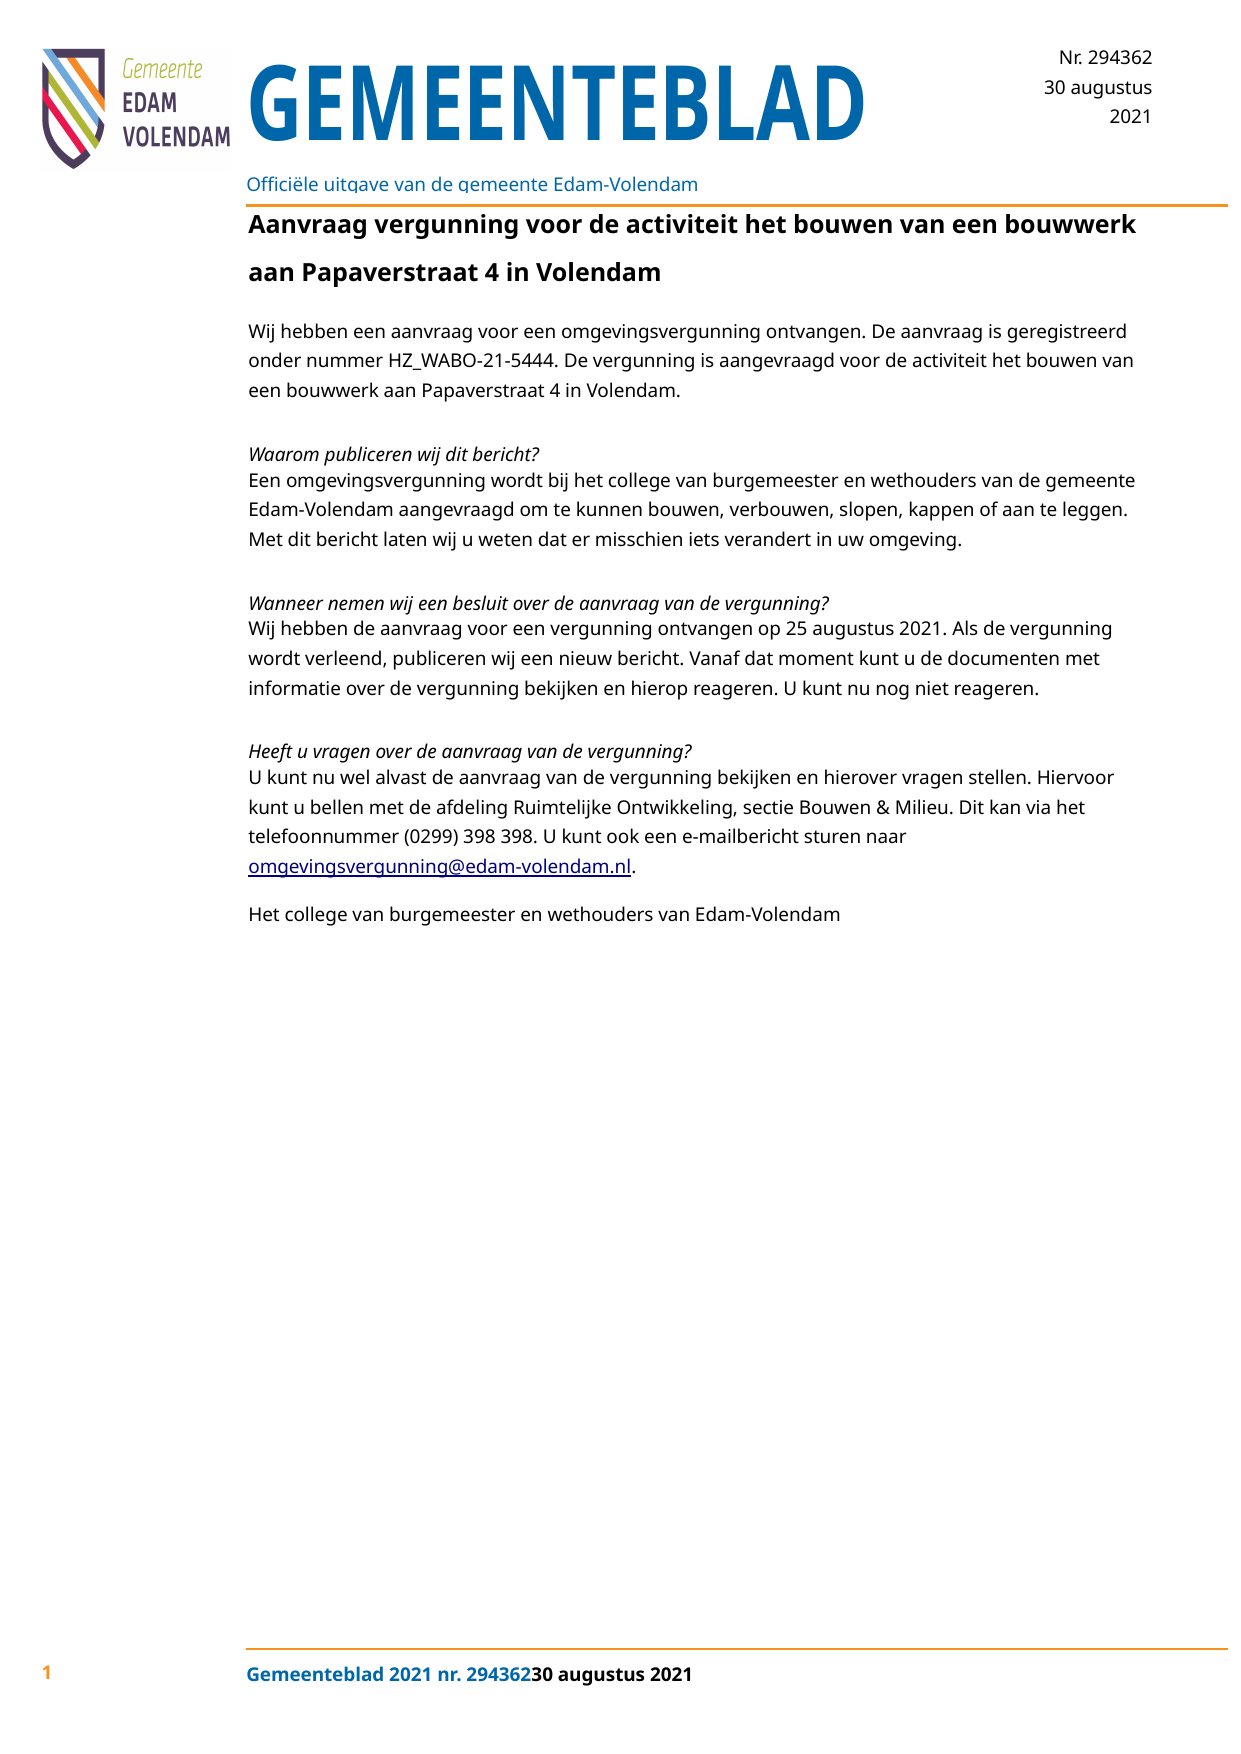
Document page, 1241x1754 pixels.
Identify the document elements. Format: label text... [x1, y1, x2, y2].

text U kunt nu wel alvast de aanvraag van de vergunning bekijken en hierover vragen stellen. Hiervoor kunt u bellen met de afdeling Ruimtelijke Ontwikkeling, sectie Bouwen & Milieu. Dit kan via het telefoonnummer (0299) 398 398. U kunt ook een e-mailbericht sturen naar omgevingsvergunning@edam-volendam.nl. [248, 764, 1152, 879]
text Het college van burgemeester en wethouders van Edam-Volendam [248, 901, 1152, 927]
text Aanvraag vergunning voor de activiteit het bouwen van een bouwwerk aan Papaverstraat 4 in Volendam [248, 207, 1152, 288]
text Heeft u vragen over de aanvraag van de vergunning? [248, 739, 1152, 764]
text Wij hebben de aanvraag voor een vergunning ontvangen op 25 augustus 2021. Als de vergunning wordt verleend, publiceren wij een nieuw bericht. Vanaf dat moment kunt u de documenten met informatie over de vergunning bekijken en hierop reageren. U kunt nu nog niet reageren. [248, 616, 1152, 701]
text Waarom publiceren wij dit bericht? [248, 441, 1152, 467]
picture [41, 47, 231, 172]
text Wij hebben een aanvraag voor een omgevingsvergunning ontvangen. De aanvraag is geregistreerd onder nummer HZ_WABO-21-5444. De vergunning is aangevraagd voor de activiteit het bouwen van een bouwwerk aan Papaverstraat 4 in Volendam. [248, 318, 1152, 403]
text Wanneer nemen wij een besluit over de aanvraag van de vergunning? [248, 590, 1152, 616]
text Een omgevingsvergunning wordt bij het college van burgemeester en wethouders van de gemeente Edam-Volendam aangevraagd om te kunnen bouwen, verbouwen, slopen, kappen of aan te leggen. Met dit bericht laten wij u weten dat er misschien iets verandert in uw omgeving. [248, 467, 1152, 552]
